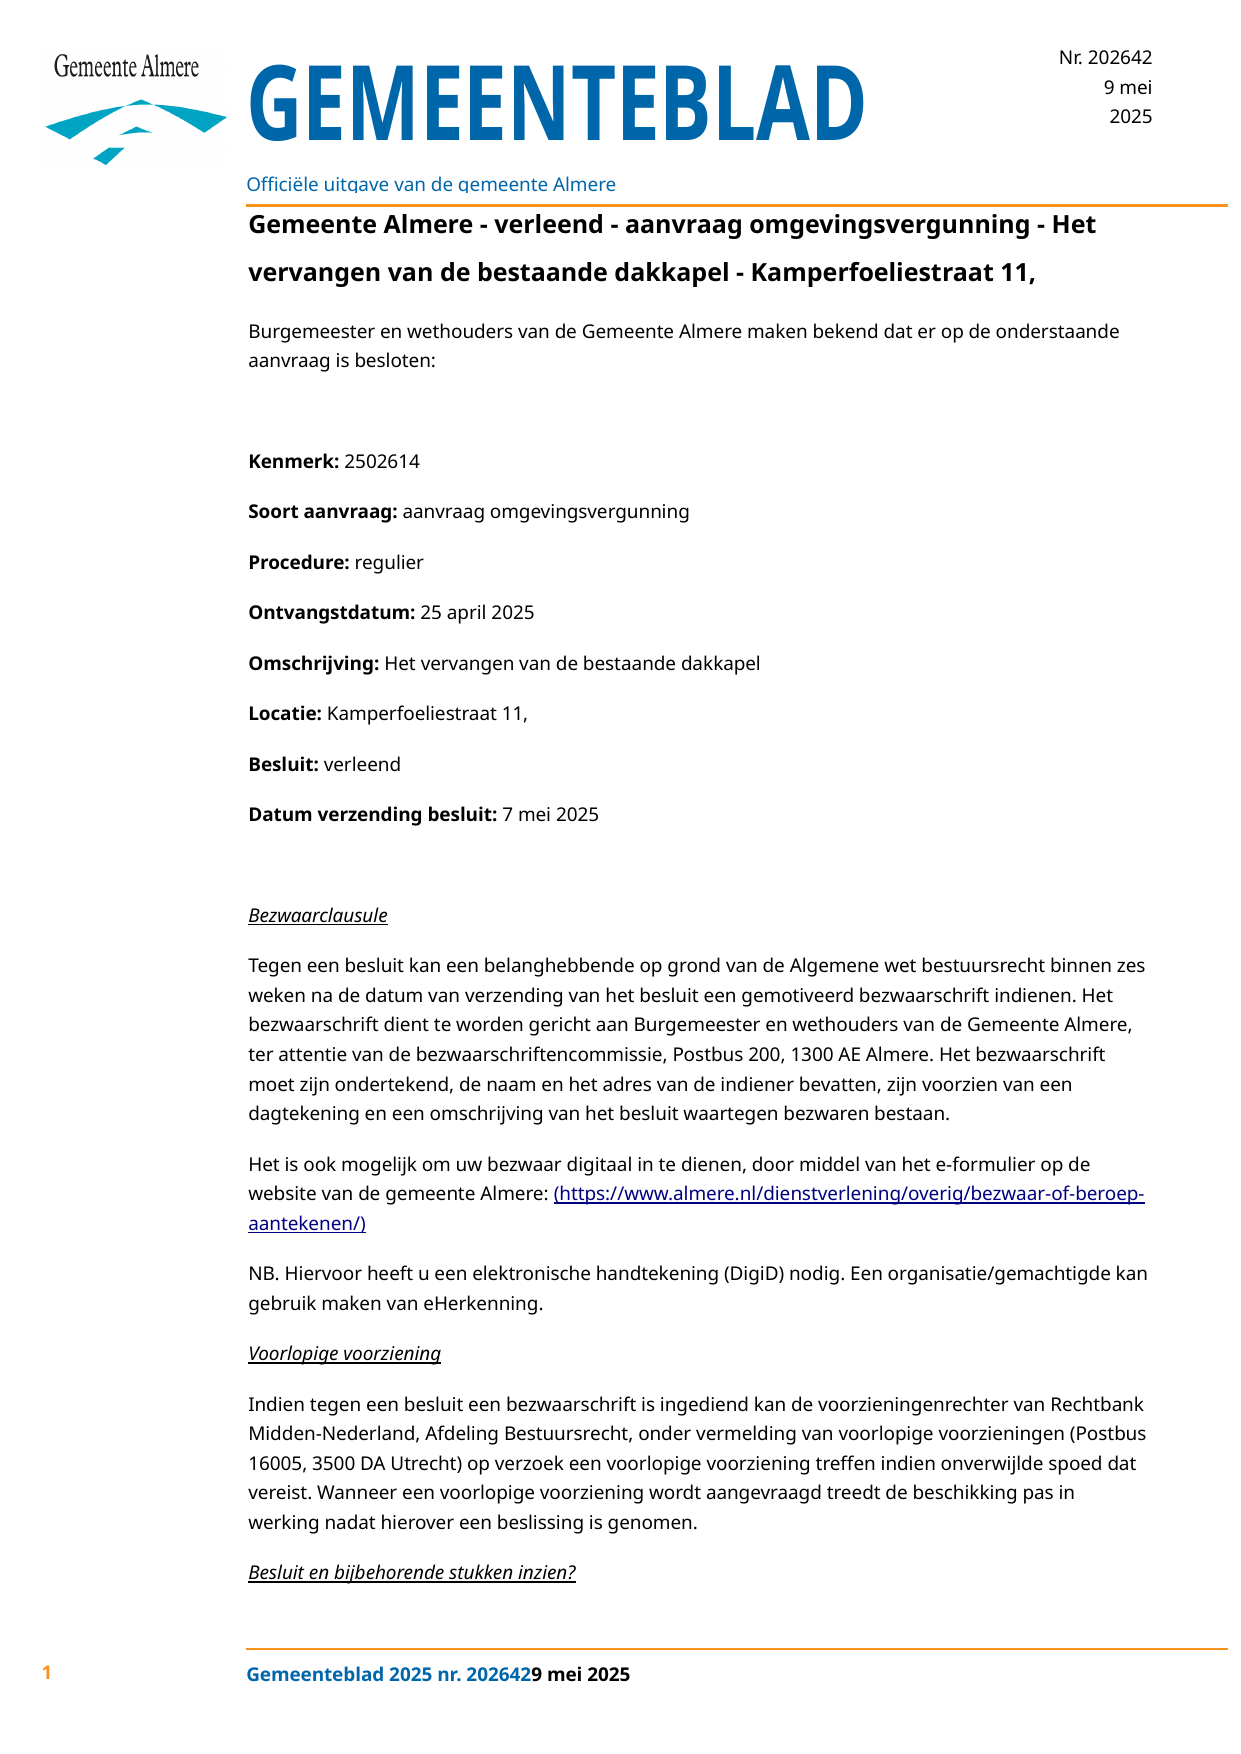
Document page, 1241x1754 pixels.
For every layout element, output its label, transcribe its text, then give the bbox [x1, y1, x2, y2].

text Gemeente Almere - verleend - aanvraag omgevingsvergunning - Het vervangen van de bestaande dakkapel - Kamperfoeliestraat 11, [248, 207, 1152, 288]
text NB. Hiervoor heeft u een elektronische handtekening (DigiD) nodig. Een organisatie/gemachtigde kan gebruik maken van eHerkenning. [248, 1260, 1152, 1316]
text Procedure: regulier [248, 549, 1152, 575]
text Soort aanvraag: aanvraag omgevingsvergunning [248, 499, 1152, 524]
text Locatie: Kamperfoeliestraat 11, [248, 700, 1152, 726]
text Omschrijving: Het vervangen van de bestaande dakkapel [248, 650, 1152, 676]
text Bezwaarclausule [248, 902, 1152, 928]
text Datum verzending besluit: 7 mei 2025 [248, 801, 1152, 827]
text Burgemeester en wethouders van de Gemeente Almere maken bekend dat er op de onderstaande aanvraag is besloten: [248, 318, 1152, 373]
text Besluit en bijbehorende stukken inzien? [248, 1559, 1152, 1585]
text Kenmerk: 2502614 [248, 448, 1152, 474]
text Indien tegen een besluit een bezwaarschrift is ingediend kan de voorzieningenrechter van Rechtbank Midden-Nederland, Afdeling Bestuursrecht, onder vermelding van voorlopige voorzieningen (Postbus 16005, 3500 DA Utrecht) op verzoek een voorlopige voorziening treffen indien onverwijlde spoed dat vereist. Wanneer een voorlopige voorziening wordt aangevraagd treedt de beschikking pas in werking nadat hierover een beslissing is genomen. [248, 1391, 1152, 1535]
text Ontvangstdatum: 25 april 2025 [248, 599, 1152, 625]
text Besluit: verleend [248, 751, 1152, 777]
text Tegen een besluit kan een belanghebbende op grond van de Algemene wet bestuursrecht binnen zes weken na de datum van verzending van het besluit een gemotiveerd bezwaarschrift indienen. Het bezwaarschrift dient te worden gericht aan Burgemeester en wethouders van de Gemeente Almere, ter attentie van de bezwaarschriftencommissie, Postbus 200, 1300 AE Almere. Het bezwaarschrift moet zijn ondertekend, de naam en het adres van de indiener bevatten, zijn voorzien van een dagtekening en een omschrijving van het besluit waartegen bezwaren bestaan. [248, 952, 1152, 1126]
text Het is ook mogelijk om uw bezwaar digitaal in te dienen, door middel van het e-formulier op de website van de gemeente Almere: (https://www.almere.nl/dienstverlening/overig/bezwaar-of-beroep-aantekenen/) [248, 1151, 1152, 1236]
picture [41, 47, 231, 172]
text Voorlopige voorziening [248, 1340, 1152, 1366]
